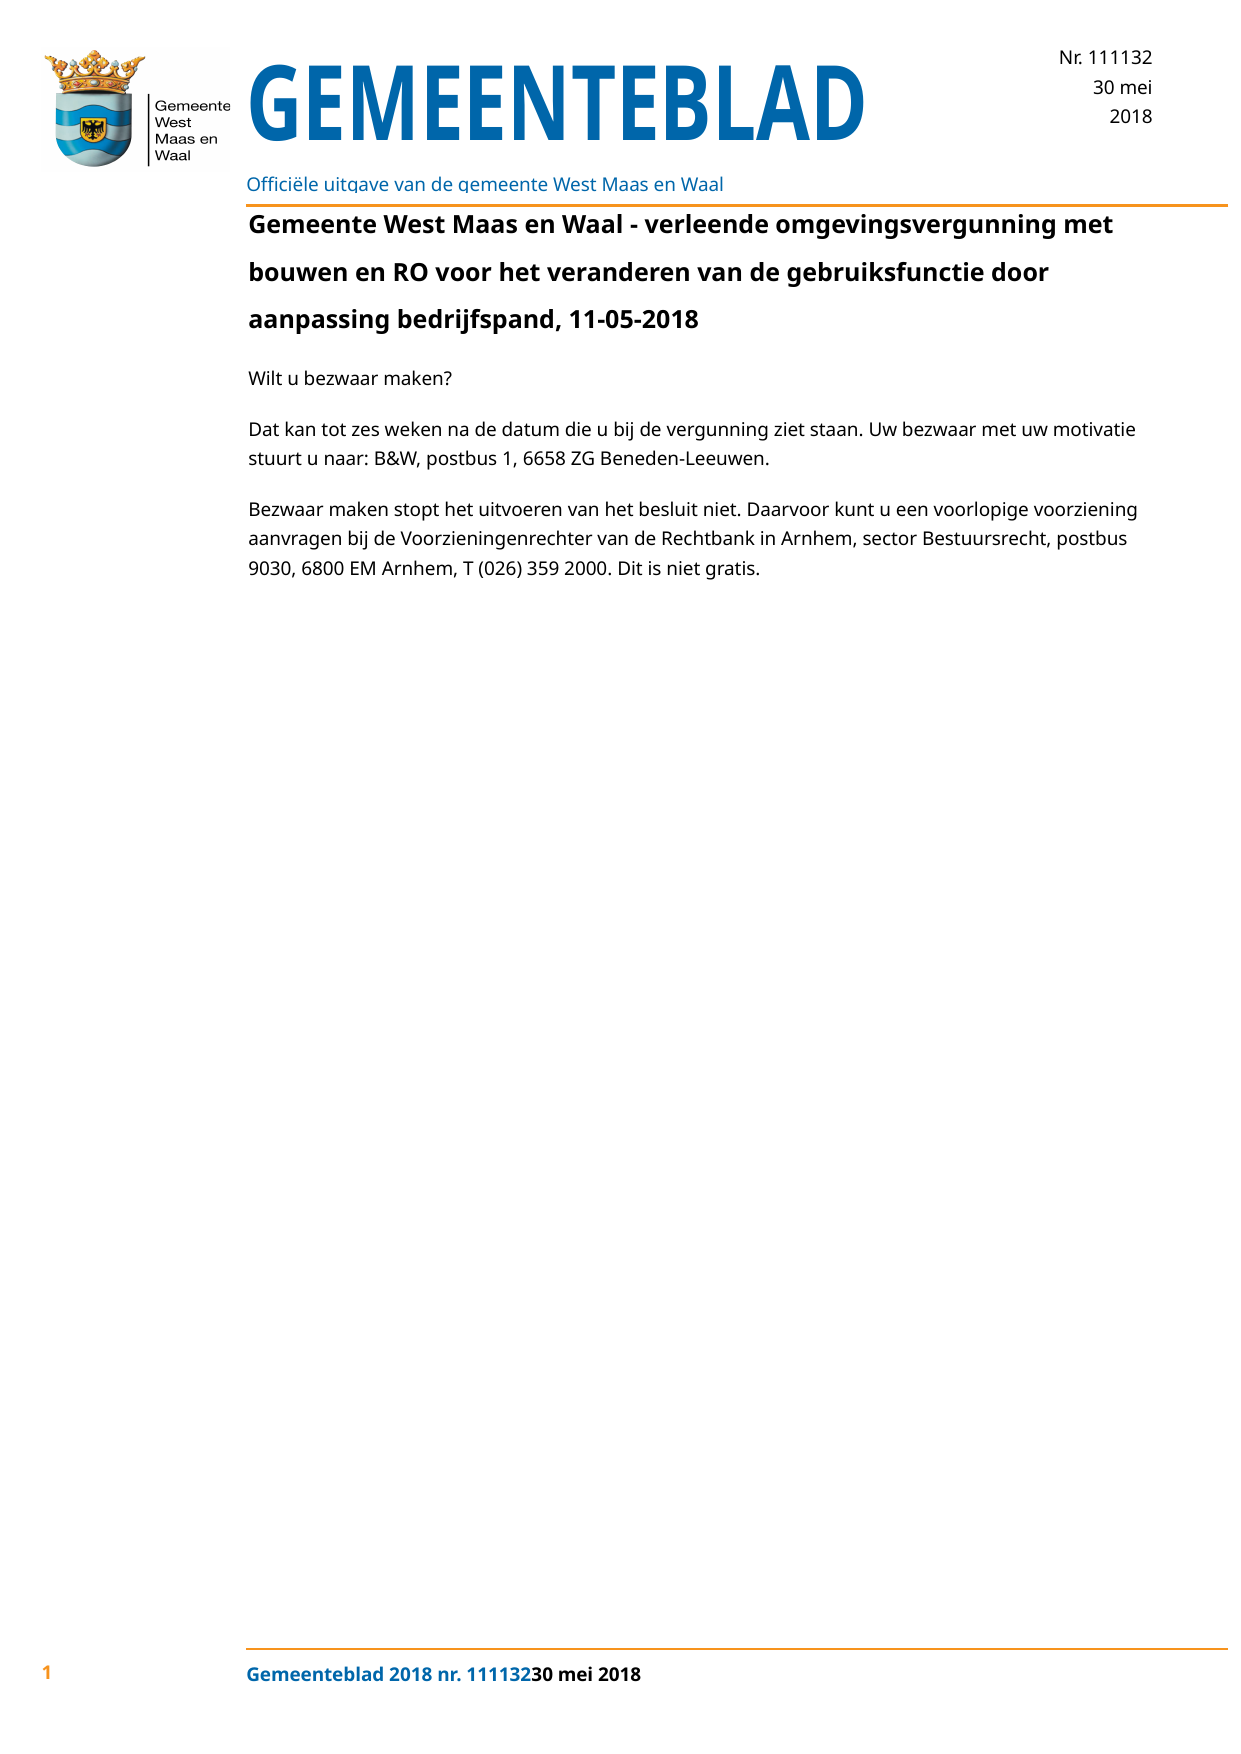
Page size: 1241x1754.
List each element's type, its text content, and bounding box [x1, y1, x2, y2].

text Gemeente West Maas en Waal - verleende omgevingsvergunning met bouwen en RO voor het veranderen van de gebruiksfunctie door aanpassing bedrijfspand, 11-05-2018 [248, 207, 1152, 336]
text Bezwaar maken stopt het uitvoeren van het besluit niet. Daarvoor kunt u een voorlopige voorziening aanvragen bij de Voorzieningenrechter van de Rechtbank in Arnhem, sector Bestuursrecht, postbus 9030, 6800 EM Arnhem, T (026) 359 2000. Dit is niet gratis. [248, 496, 1152, 581]
picture [41, 47, 231, 172]
text Dat kan tot zes weken na de datum die u bij de vergunning ziet staan. Uw bezwaar met uw motivatie stuurt u naar: B&W, postbus 1, 6658 ZG Beneden-Leeuwen. [248, 416, 1152, 471]
text Wilt u bezwaar maken? [248, 366, 1152, 391]
